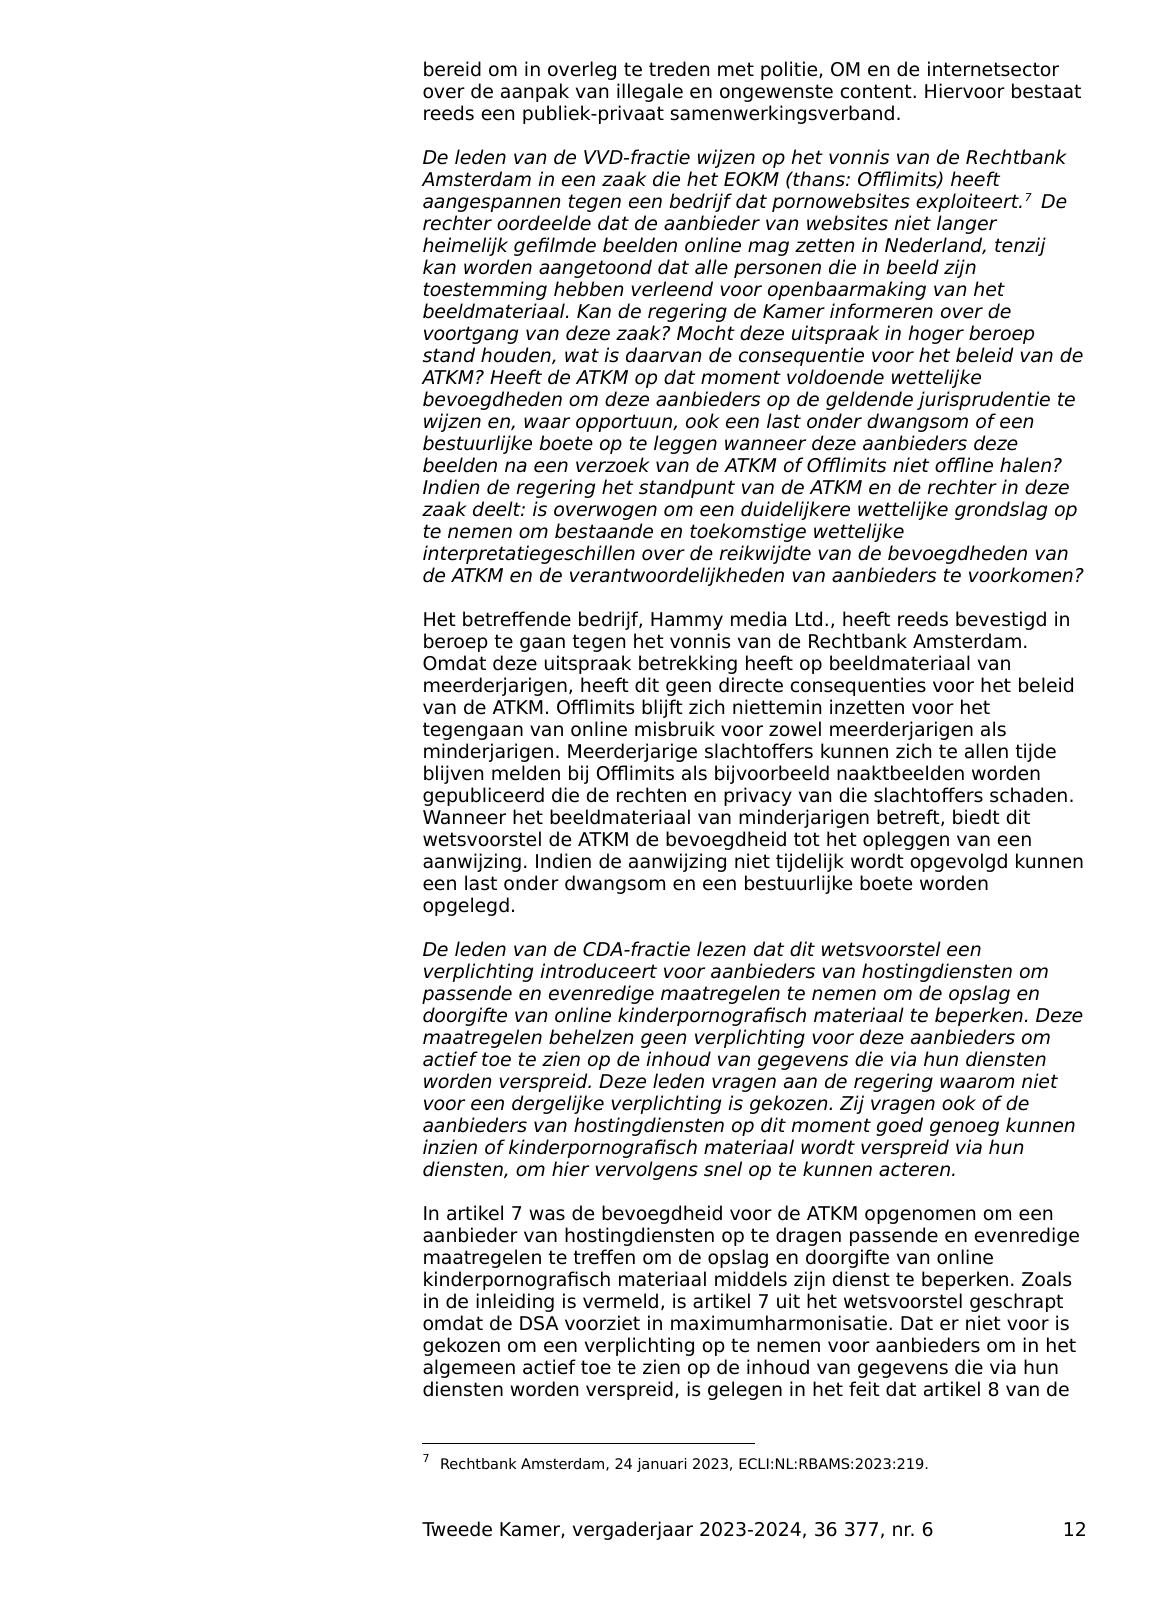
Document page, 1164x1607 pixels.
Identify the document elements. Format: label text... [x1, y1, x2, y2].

text Het betreffende bedrijf, Hammy media Ltd., heeft reeds bevestigd in beroep te gaan tegen het vonnis van de Rechtbank Amsterdam. Omdat deze uitspraak betrekking heeft op beeldmateriaal van meerderjarigen, heeft dit geen directe consequenties voor het beleid van de ATKM. Offlimits blijft zich niettemin inzetten voor het tegengaan van online misbruik voor zowel meerderjarigen als minderjarigen. Meerderjarige slachtoffers kunnen zich te allen tijde blijven melden bij Offlimits als bijvoorbeeld naaktbeelden worden gepubliceerd die de rechten en privacy van die slachtoffers schaden. [422, 609, 1087, 807]
text Wanneer het beeldmateriaal van minderjarigen betreft, biedt dit wetsvoorstel de ATKM de bevoegdheid tot het opleggen van een aanwijzing. Indien de aanwijzing niet tijdelijk wordt opgevolgd kunnen een last onder dwangsom en een bestuurlijke boete worden opgelegd. [422, 807, 1087, 917]
text Rechtbank Amsterdam, 24 januari 2023, ECLI:NL:RBAMS:2023:219. [422, 1452, 1087, 1474]
text De leden van de VVD-fractie wijzen op het vonnis van de Rechtbank Amsterdam in een zaak die het EOKM (thans: Offlimits) heeft aangespannen tegen een bedrijf dat pornowebsites exploiteert. De rechter oordeelde dat de aanbieder van websites niet langer heimelijk gefilmde beelden online mag zetten in Nederland, tenzij kan worden aangetoond dat alle personen die in beeld zijn toestemming hebben verleend voor openbaarmaking van het beeldmateriaal. Kan de regering de Kamer informeren over de voortgang van deze zaak? Mocht deze uitspraak in hoger beroep stand houden, wat is daarvan de consequentie voor het beleid van de ATKM? Heeft de ATKM op dat moment voldoende wettelijke bevoegdheden om deze aanbieders op de geldende jurisprudentie te wijzen en, waar opportuun, ook een last onder dwangsom of een bestuurlijke boete op te leggen wanneer deze aanbieders deze beelden na een verzoek van de ATKM of Offlimits niet offline halen? Indien de regering het standpunt van de ATKM en de rechter in deze zaak deelt: is overwogen om een duidelijkere wettelijke grondslag op te nemen om bestaande en toekomstige wettelijke interpretatiegeschillen over de reikwijdte van de bevoegdheden van de ATKM en de verantwoordelijkheden van aanbieders te voorkomen? [422, 147, 1087, 587]
text In artikel 7 was de bevoegdheid voor de ATKM opgenomen om een aanbieder van hostingdiensten op te dragen passende en evenredige maatregelen te treffen om de opslag en doorgifte van online kinderpornografisch materiaal middels zijn dienst te beperken. Zoals in de inleiding is vermeld, is artikel 7 uit het wetsvoorstel geschrapt omdat de DSA voorziet in maximumharmonisatie. Dat er niet voor is gekozen om een verplichting op te nemen voor aanbieders om in het algemeen actief toe te zien op de inhoud van gegevens die via hun diensten worden verspreid, is gelegen in het feit dat artikel 8 van de [422, 1203, 1087, 1401]
text De leden van de CDA-fractie lezen dat dit wetsvoorstel een verplichting introduceert voor aanbieders van hostingdiensten om passende en evenredige maatregelen te nemen om de opslag en doorgifte van online kinderpornografisch materiaal te beperken. Deze maatregelen behelzen geen verplichting voor deze aanbieders om actief toe te zien op de inhoud van gegevens die via hun diensten worden verspreid. Deze leden vragen aan de regering waarom niet voor een dergelijke verplichting is gekozen. Zij vragen ook of de aanbieders van hostingdiensten op dit moment goed genoeg kunnen inzien of kinderpornografisch materiaal wordt verspreid via hun diensten, om hier vervolgens snel op te kunnen acteren. [422, 939, 1087, 1181]
text bereid om in overleg te treden met politie, OM en de internetsector over de aanpak van illegale en ongewenste content. Hiervoor bestaat reeds een publiek-privaat samenwerkingsverband. [422, 59, 1087, 125]
